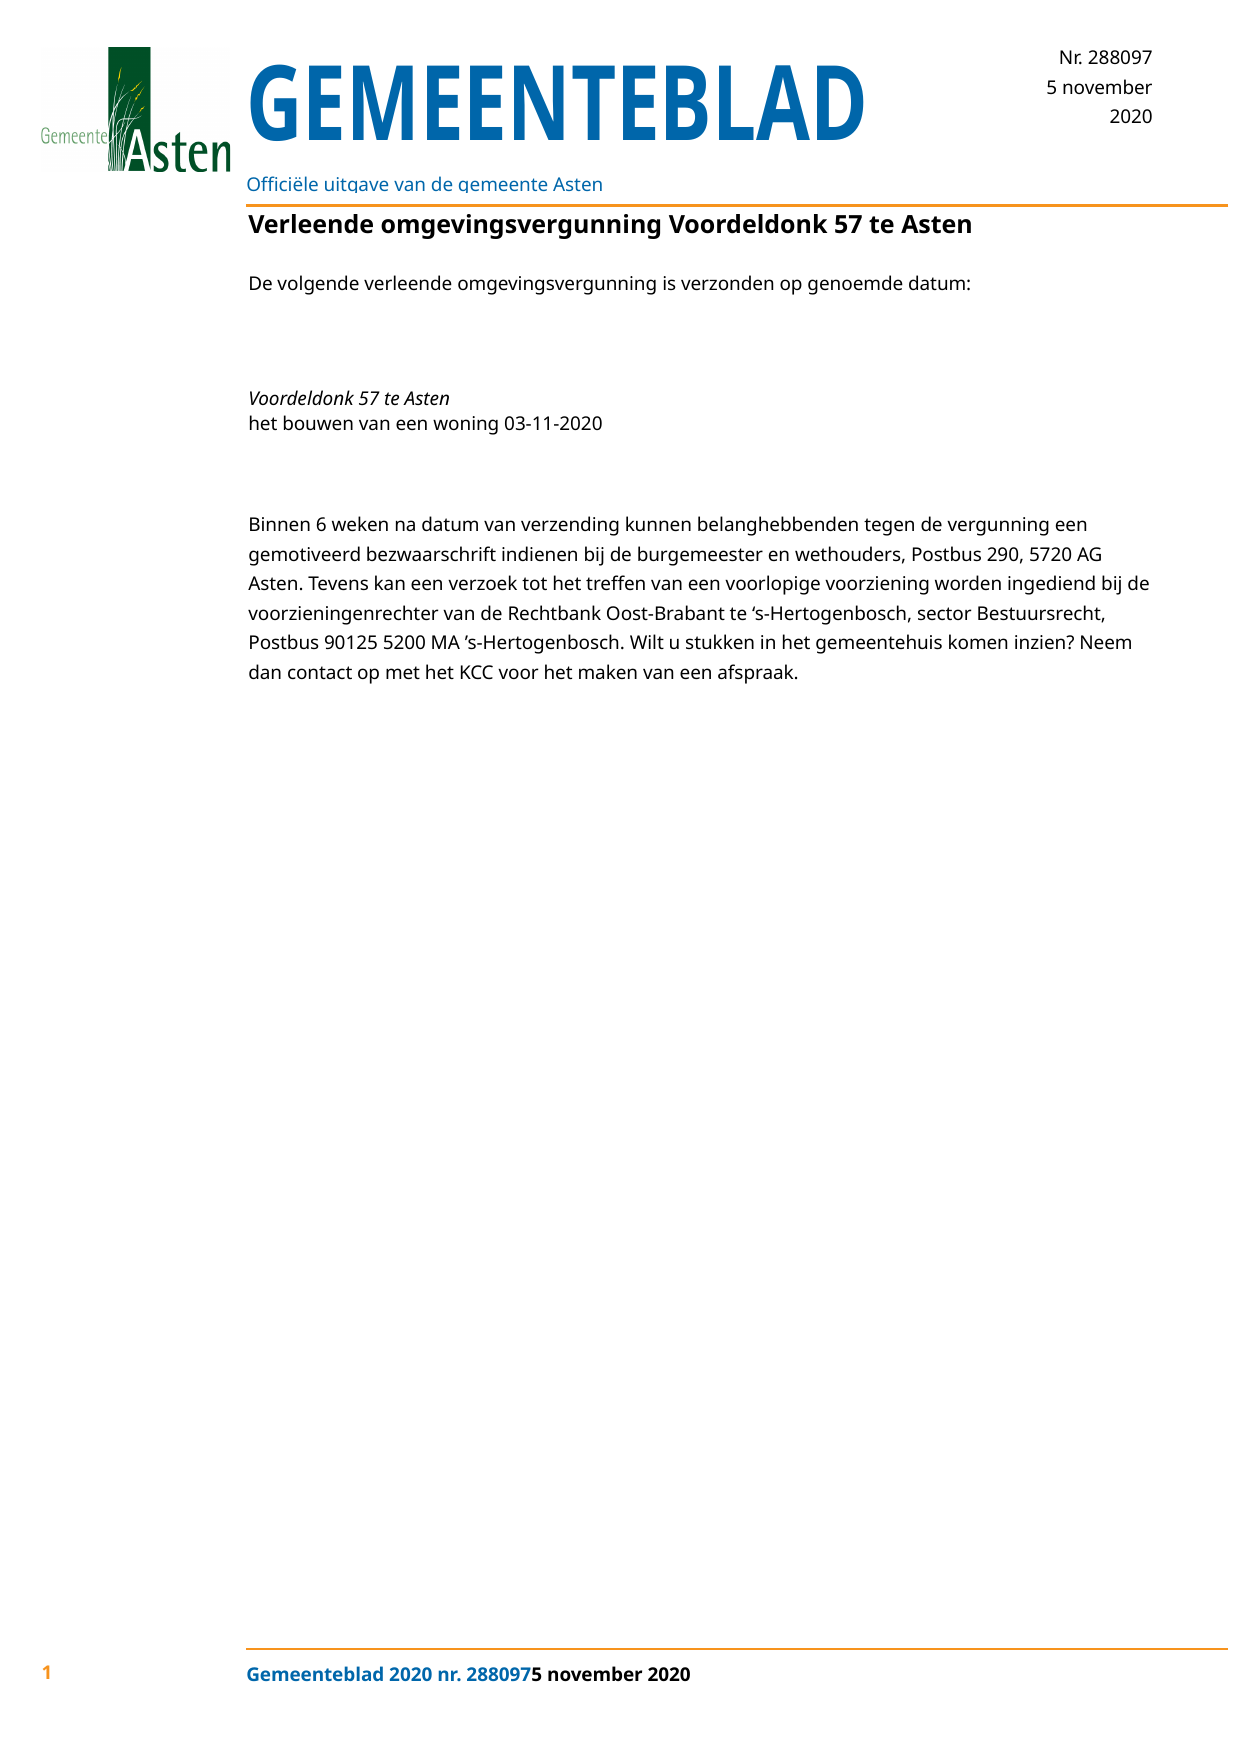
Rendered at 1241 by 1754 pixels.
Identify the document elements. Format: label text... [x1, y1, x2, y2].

text Verleende omgevingsvergunning Voordeldonk 57 te Asten [248, 207, 1152, 241]
text Binnen 6 weken na datum van verzending kunnen belanghebbenden tegen de vergunning een gemotiveerd bezwaarschrift indienen bij de burgemeester en wethouders, Postbus 290, 5720 AG Asten. Tevens kan een verzoek tot het treffen van een voorlopige voorziening worden ingediend bij de voorzieningenrechter van de Rechtbank Oost-Brabant te ‘s-Hertogenbosch, sector Bestuursrecht, Postbus 90125 5200 MA ’s-Hertogenbosch. Wilt u stukken in het gemeentehuis komen inzien? Neem dan contact op met het KCC voor het maken van een afspraak. [248, 511, 1152, 685]
picture [41, 47, 231, 172]
text De volgende verleende omgevingsvergunning is verzonden op genoemde datum: [248, 270, 1152, 296]
text Voordeldonk 57 te Asten [248, 385, 1152, 410]
text het bouwen van een woning 03-11-2020 [248, 410, 1152, 436]
